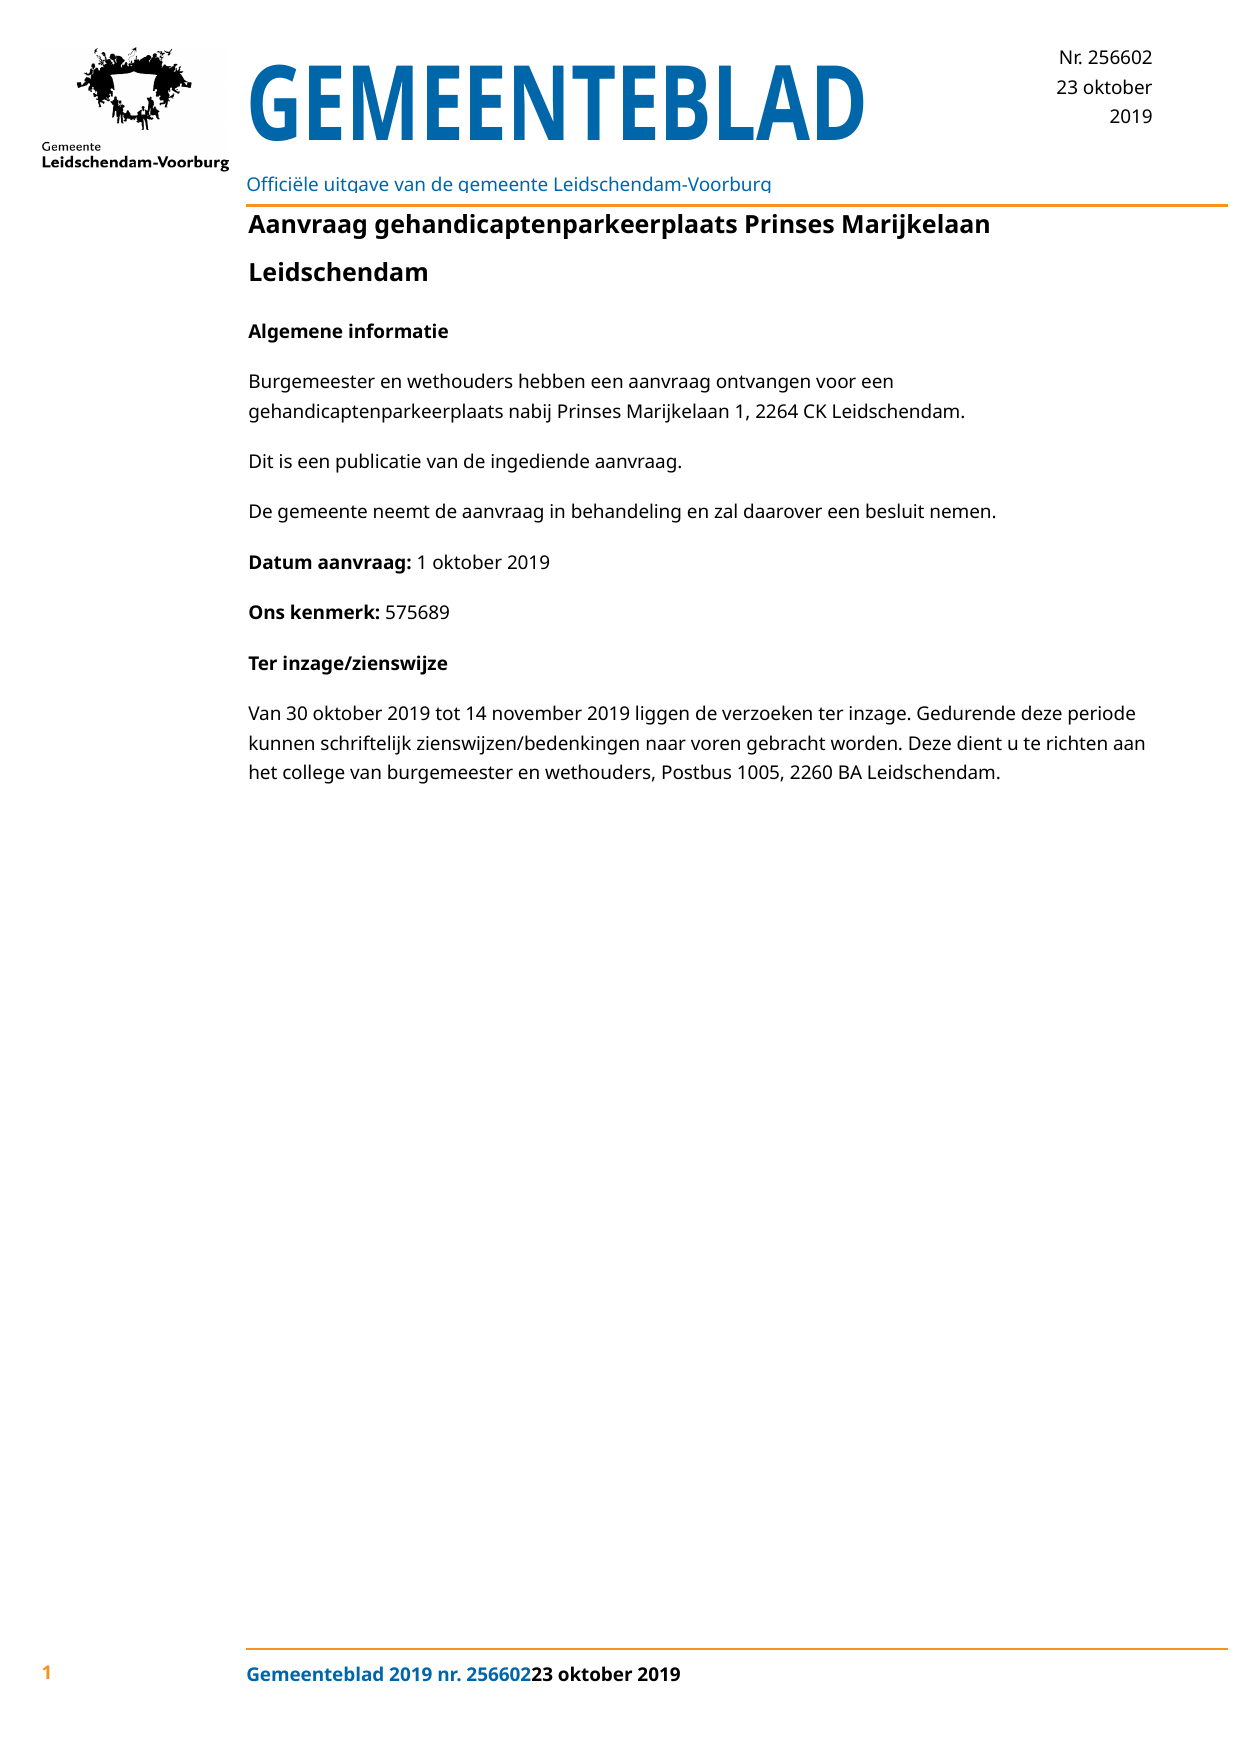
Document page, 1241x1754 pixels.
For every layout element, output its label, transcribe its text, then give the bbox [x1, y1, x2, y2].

text Ter inzage/zienswijze [248, 650, 1152, 676]
text Burgemeester en wethouders hebben een aanvraag ontvangen voor een gehandicaptenparkeerplaats nabij Prinses Marijkelaan 1, 2264 CK Leidschendam. [248, 368, 1152, 424]
text Van 30 oktober 2019 tot 14 november 2019 liggen de verzoeken ter inzage. Gedurende deze periode kunnen schriftelijk zienswijzen/bedenkingen naar voren gebracht worden. Deze dient u te richten aan het college van burgemeester en wethouders, Postbus 1005, 2260 BA Leidschendam. [248, 700, 1152, 785]
picture [41, 47, 231, 172]
text De gemeente neemt de aanvraag in behandeling en zal daarover een besluit nemen. [248, 499, 1152, 524]
text Ons kenmerk: 575689 [248, 599, 1152, 625]
text Aanvraag gehandicaptenparkeerplaats Prinses Marijkelaan Leidschendam [248, 207, 1152, 288]
text Algemene informatie [248, 318, 1152, 344]
text Datum aanvraag: 1 oktober 2019 [248, 549, 1152, 575]
text Dit is een publicatie van de ingediende aanvraag. [248, 448, 1152, 474]
